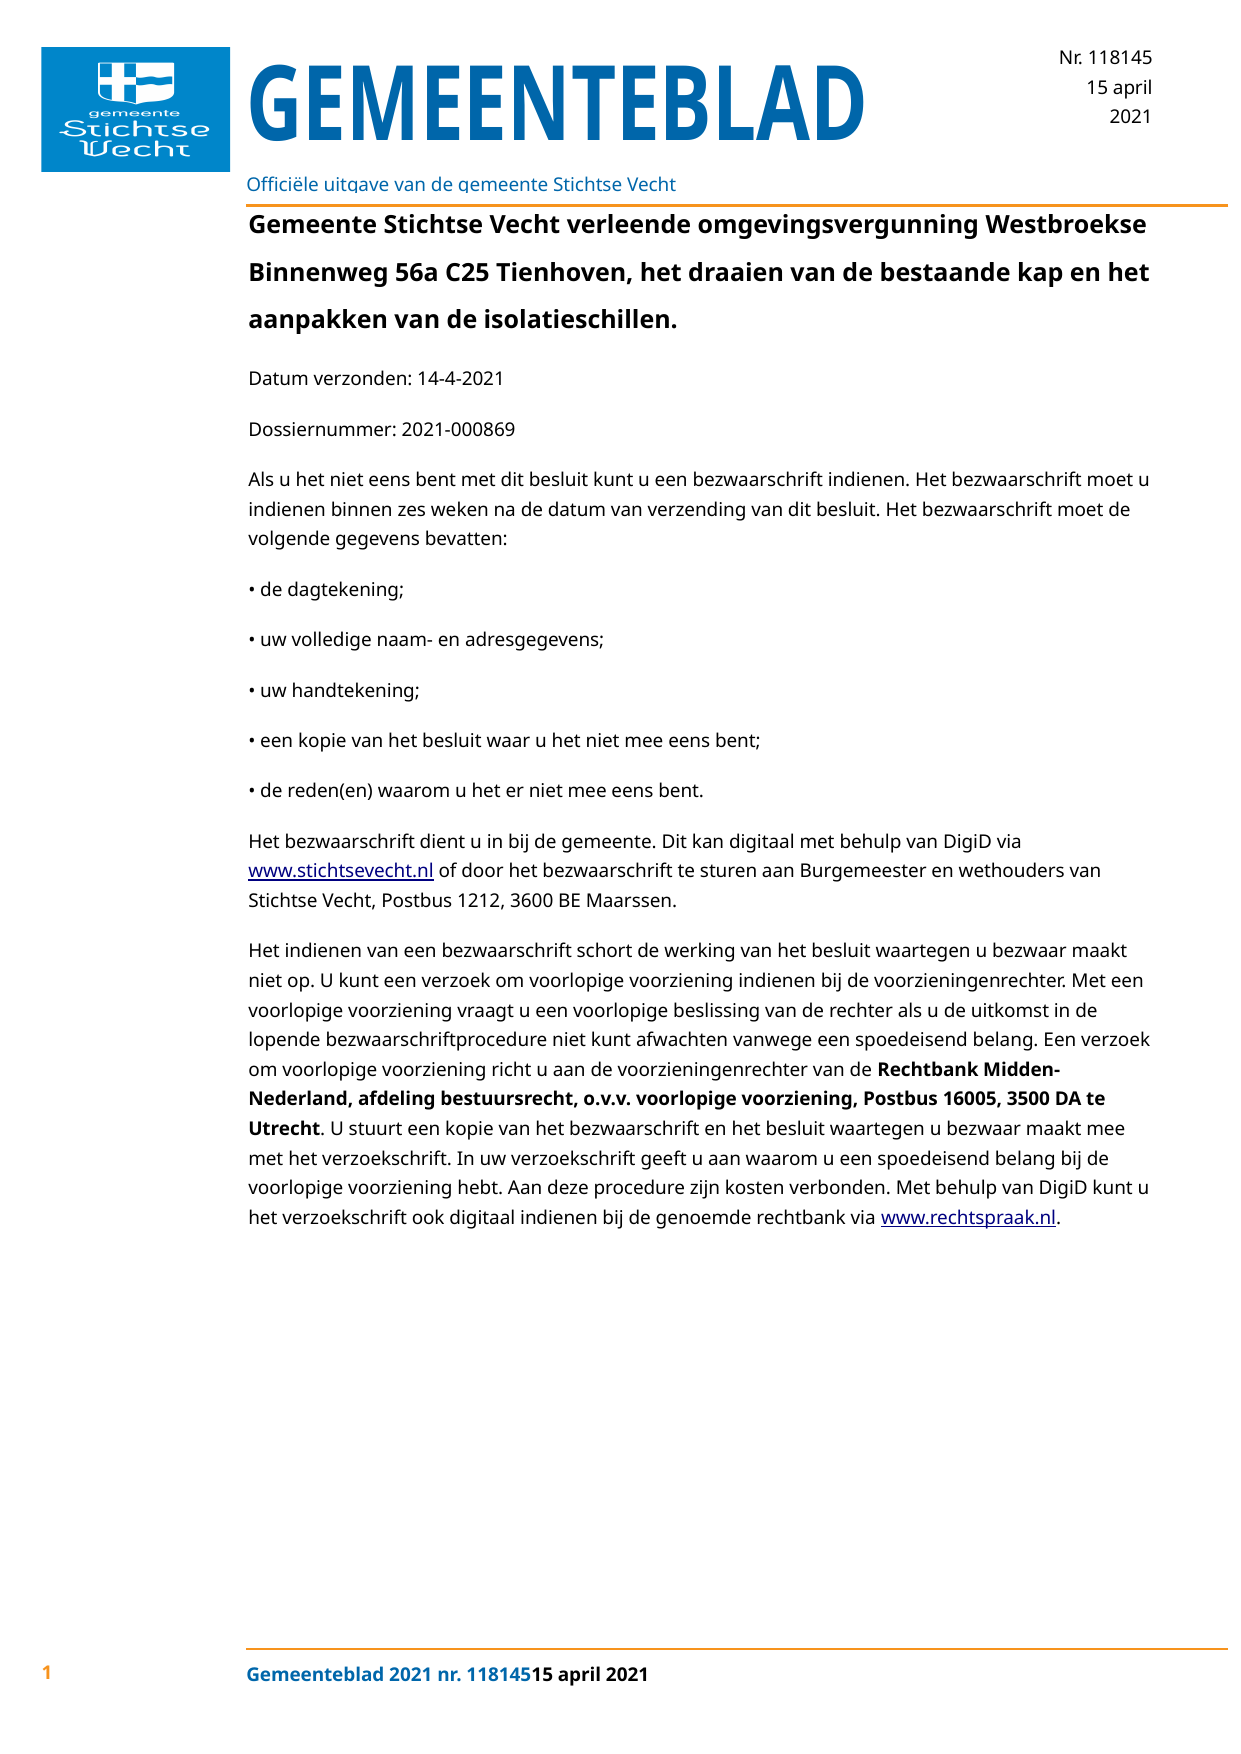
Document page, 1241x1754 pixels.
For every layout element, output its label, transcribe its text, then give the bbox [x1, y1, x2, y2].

text Als u het niet eens bent met dit besluit kunt u een bezwaarschrift indienen. Het bezwaarschrift moet u indienen binnen zes weken na de datum van verzending van dit besluit. Het bezwaarschrift moet de volgende gegevens bevatten: [248, 466, 1152, 551]
picture [99, 63, 135, 101]
text • uw volledige naam- en adresgegevens; [248, 626, 1152, 652]
text Het indienen van een bezwaarschrift schort de werking van het besluit waartegen u bezwaar maakt niet op. U kunt een verzoek om voorlopige voorziening indienen bij de voorzieningenrechter. Met een voorlopige voorziening vraagt u een voorlopige beslissing van de rechter als u de uitkomst in de lopende bezwaarschriftprocedure niet kunt afwachten vanwege een spoedeisend belang. Een verzoek om voorlopige voorziening richt u aan de voorzieningenrechter van de Rechtbank Midden-Nederland, afdeling bestuursrecht, o.v.v. voorlopige voorziening, Postbus 16005, 3500 DA te Utrecht. U stuurt een kopie van het bezwaarschrift en het besluit waartegen u bezwaar maakt mee met het verzoekschrift. In uw verzoekschrift geeft u aan waarom u een spoedeisend belang bij de voorlopige voorziening hebt. Aan deze procedure zijn kosten verbonden. Met behulp van DigiD kunt u het verzoekschrift ook digitaal indienen bij de genoemde rechtbank via www.rechtspraak.nl. [248, 938, 1152, 1229]
text • uw handtekening; [248, 677, 1152, 702]
text Gemeente Stichtse Vecht verleende omgevingsvergunning Westbroekse Binnenweg 56a C25 Tienhoven, het draaien van de bestaande kap en het aanpakken van de isolatieschillen. [248, 207, 1152, 336]
text Het bezwaarschrift dient u in bij de gemeente. Dit kan digitaal met behulp van DigiD via www.stichtsevecht.nl of door het bezwaarschrift te sturen aan Burgemeester en wethouders van Stichtse Vecht, Postbus 1212, 3600 BE Maarssen. [248, 828, 1152, 913]
text • een kopie van het besluit waar u het niet mee eens bent; [248, 727, 1152, 753]
picture [137, 63, 174, 103]
text • de reden(en) waarom u het er niet mee eens bent. [248, 778, 1152, 803]
text • de dagtekening; [248, 576, 1152, 602]
text Dossiernummer: 2021-000869 [248, 416, 1152, 442]
text Datum verzonden: 14-4-2021 [248, 366, 1152, 391]
